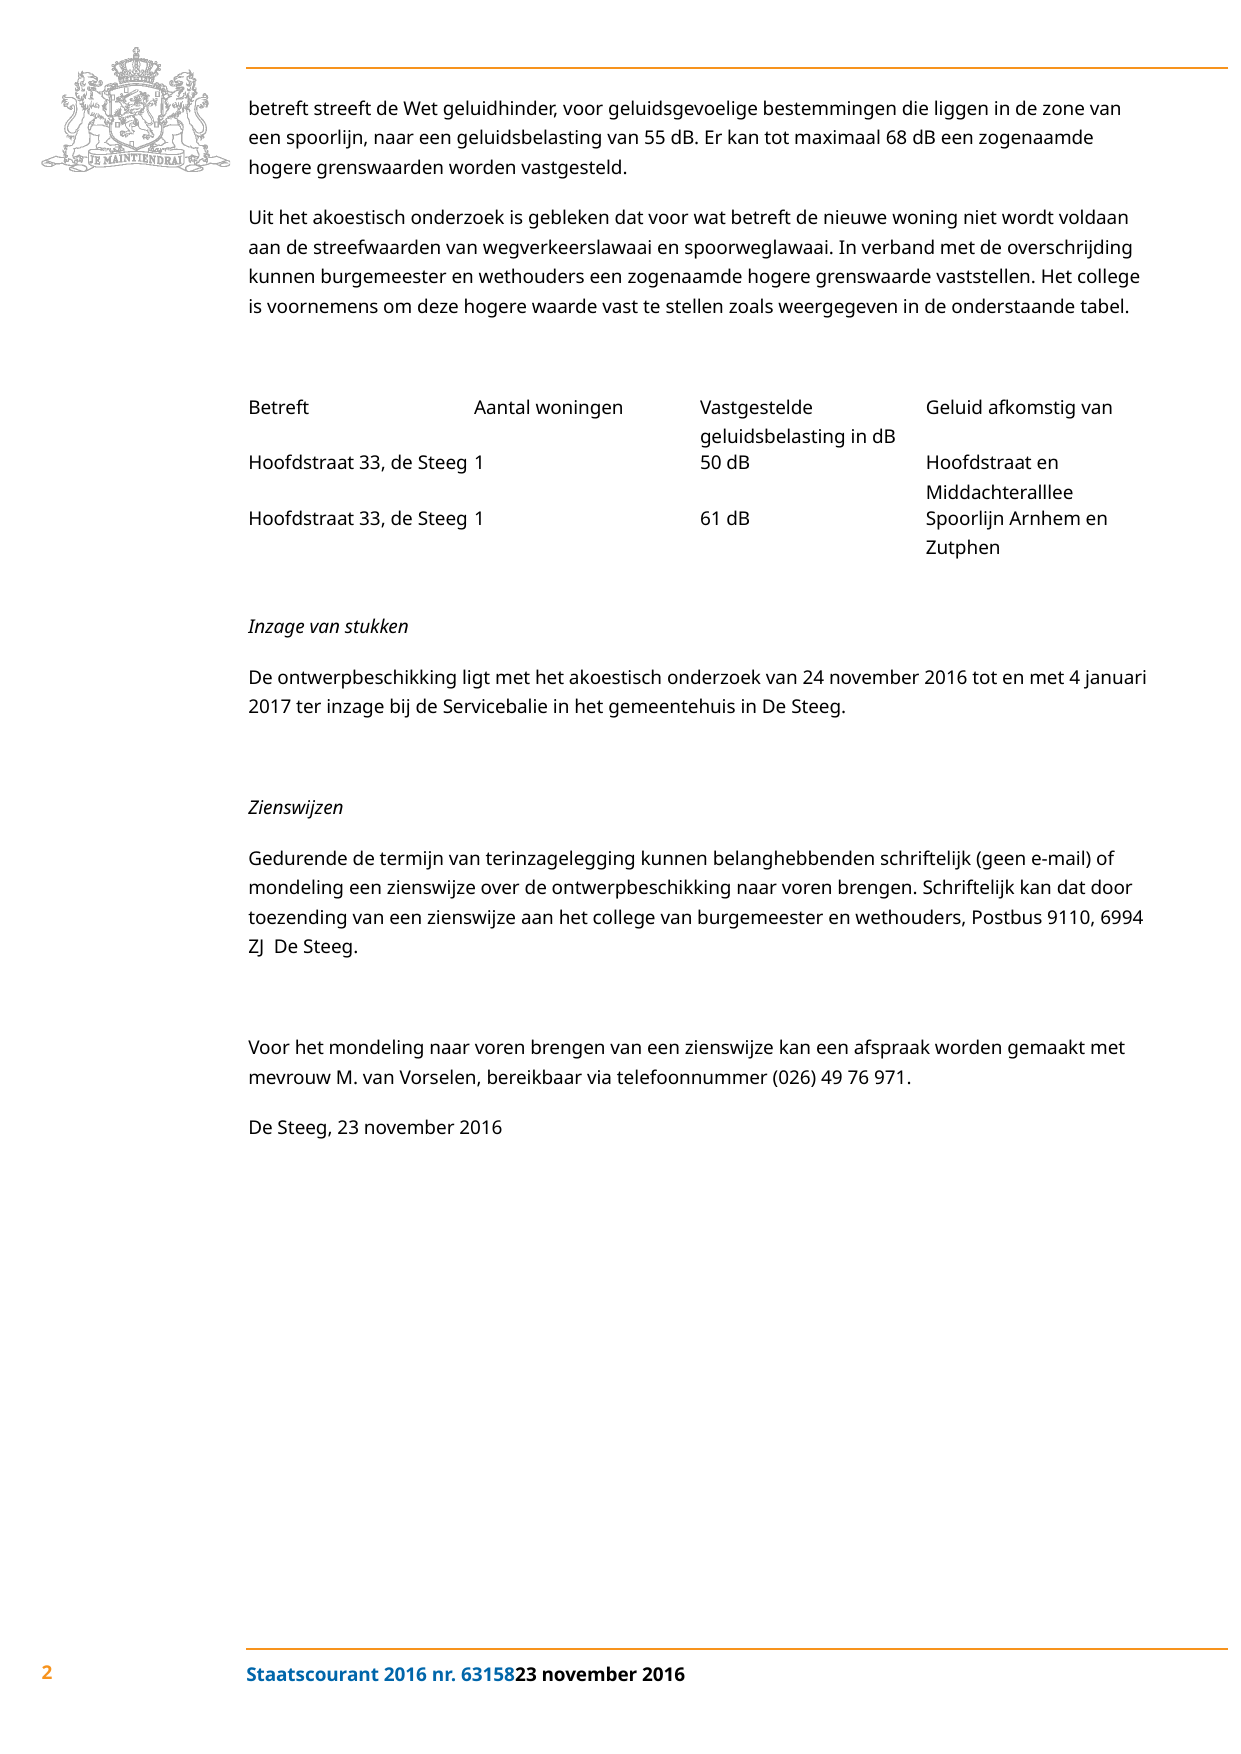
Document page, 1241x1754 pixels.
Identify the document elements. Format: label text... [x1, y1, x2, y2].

table_header Betreft [248, 394, 474, 449]
table_cell 1 [474, 449, 700, 505]
table_header Geluid afkomstig van [926, 394, 1152, 449]
text Voor het mondeling naar voren brengen van een zienswijze kan een afspraak worden gemaakt met mevrouw M. van Vorselen, bereikbaar via telefoonnummer (026) 49 76 971. [248, 1034, 1152, 1090]
text De Steeg, 23 november 2016 [248, 1114, 1152, 1140]
text De ontwerpbeschikking ligt met het akoestisch onderzoek van 24 november 2016 tot en met 4 januari 2017 ter inzage bij de Servicebalie in het gemeentehuis in De Steeg. [248, 664, 1152, 719]
table_header Aantal woningen [474, 394, 700, 449]
table_cell Hoofdstraat 33, de Steeg [248, 449, 474, 505]
table_header Vastgestelde geluidsbelasting in dB [700, 394, 926, 449]
text Inzage van stukken [248, 614, 1152, 639]
table_cell Hoofdstraat en Middachteralllee [926, 449, 1152, 505]
text Zienswijzen [248, 794, 1152, 820]
table_cell 1 [474, 505, 700, 560]
table_cell 61 dB [700, 505, 926, 560]
text Uit het akoestisch onderzoek is gebleken dat voor wat betreft de nieuwe woning niet wordt voldaan aan de streefwaarden van wegverkeerslawaai en spoorweglawaai. In verband met de overschrijding kunnen burgemeester en wethouders een zogenaamde hogere grenswaarde vaststellen. Het college is voornemens om deze hogere waarde vast te stellen zoals weergegeven in de onderstaande tabel. [248, 204, 1152, 319]
text betreft streeft de Wet geluidhinder, voor geluidsgevoelige bestemmingen die liggen in de zone van een spoorlijn, naar een geluidsbelasting van 55 dB. Er kan tot maximaal 68 dB een zogenaamde hogere grenswaarden worden vastgesteld. [248, 95, 1152, 180]
table_cell Spoorlijn Arnhem en Zutphen [926, 505, 1152, 560]
table_cell Hoofdstraat 33, de Steeg [248, 505, 474, 560]
text Gedurende de termijn van terinzagelegging kunnen belanghebbenden schriftelijk (geen e-mail) of mondeling een zienswijze over de ontwerpbeschikking naar voren brengen. Schriftelijk kan dat door toezending van een zienswijze aan het college van burgemeester en wethouders, Postbus 9110, 6994 ZJ De Steeg. [248, 845, 1152, 959]
table_cell 50 dB [700, 449, 926, 505]
picture [41, 47, 231, 172]
